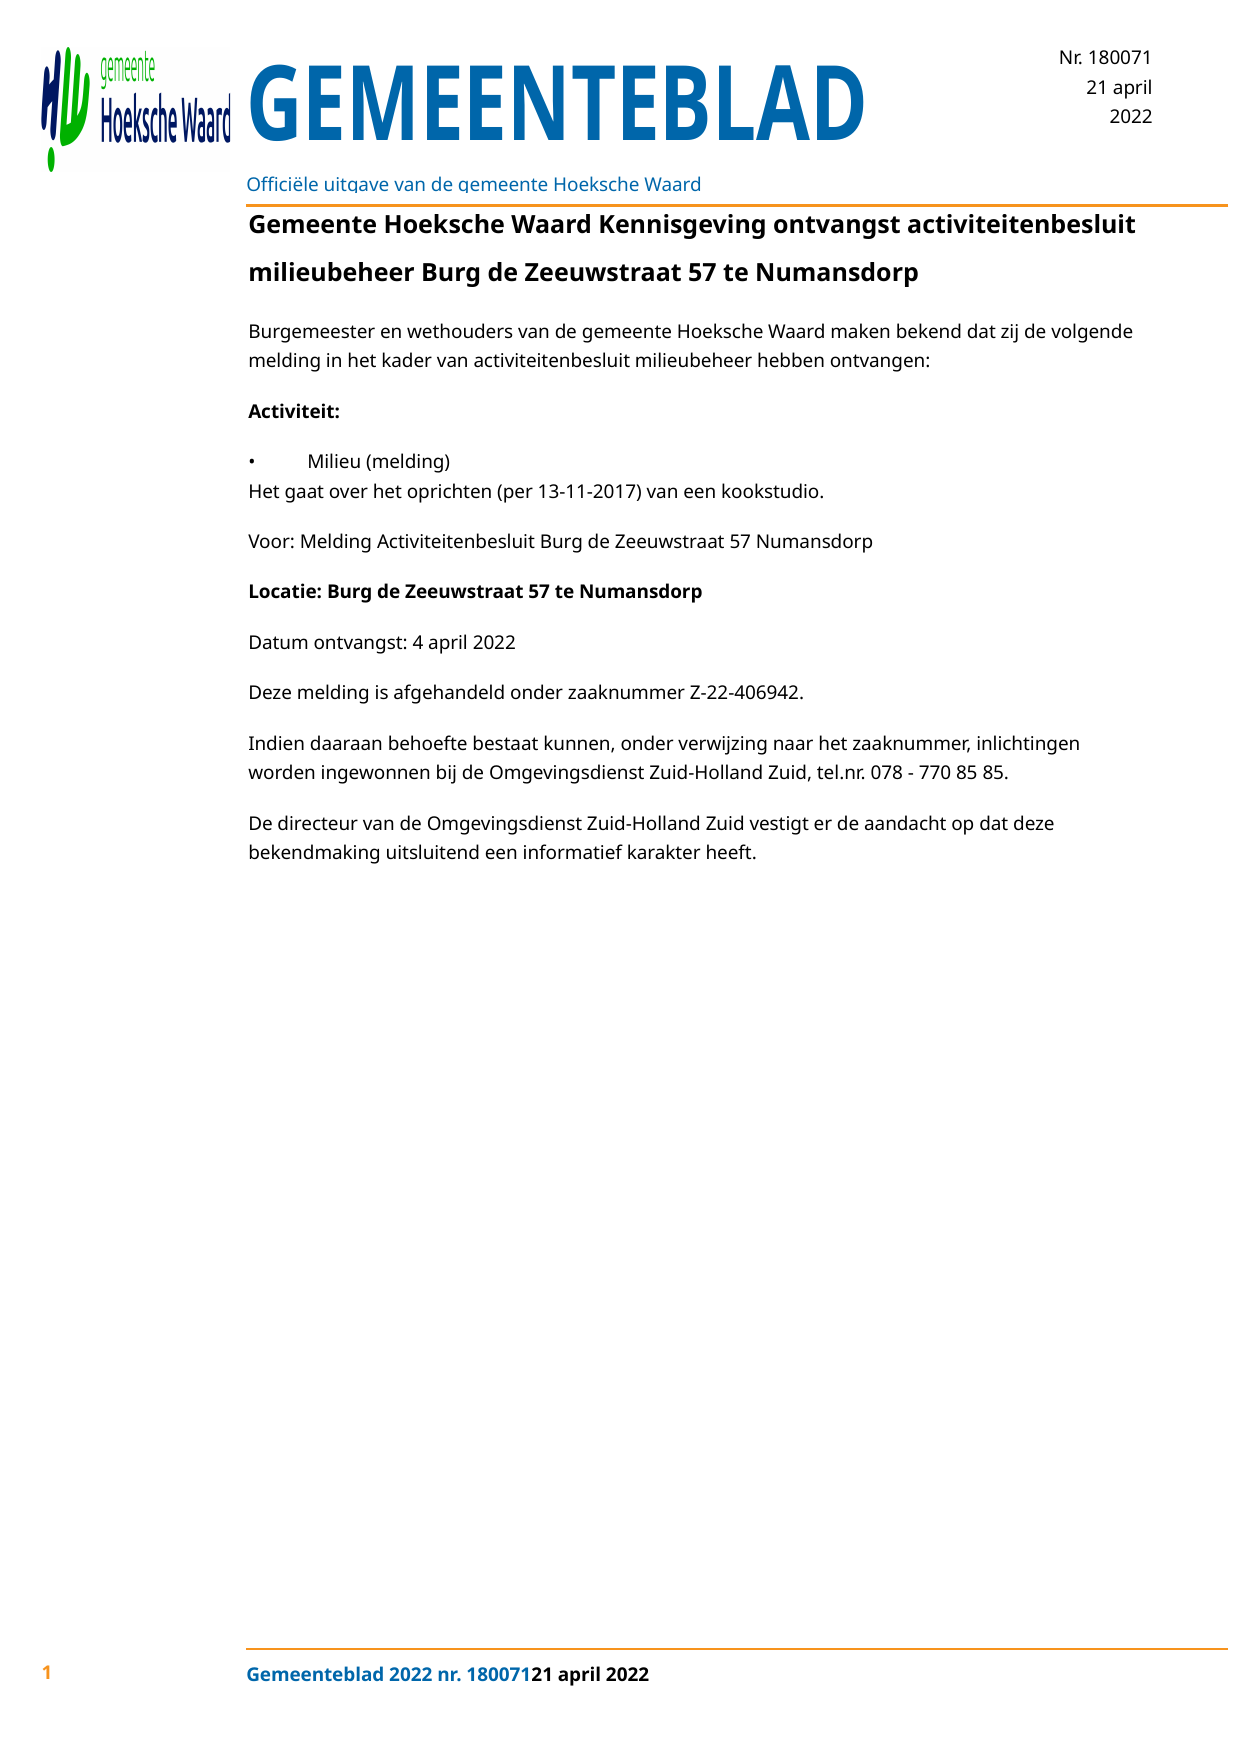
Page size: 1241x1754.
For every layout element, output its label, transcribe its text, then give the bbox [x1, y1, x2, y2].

picture [41, 47, 231, 172]
text Indien daaraan behoefte bestaat kunnen, onder verwijzing naar het zaaknummer, inlichtingen worden ingewonnen bij de Omgevingsdienst Zuid-Holland Zuid, tel.nr. 078 - 770 85 85. [248, 730, 1152, 785]
text Het gaat over het oprichten (per 13-11-2017) van een kookstudio. [248, 478, 1152, 504]
text Deze melding is afgehandeld onder zaaknummer Z-22-406942. [248, 679, 1152, 705]
text Burgemeester en wethouders van de gemeente Hoeksche Waard maken bekend dat zij de volgende melding in het kader van activiteitenbesluit milieubeheer hebben ontvangen: [248, 318, 1152, 373]
text De directeur van de Omgevingsdienst Zuid-Holland Zuid vestigt er de aandacht op dat deze bekendmaking uitsluitend een informatief karakter heeft. [248, 810, 1152, 865]
text Datum ontvangst: 4 april 2022 [248, 629, 1152, 655]
text Voor: Melding Activiteitenbesluit Burg de Zeeuwstraat 57 Numansdorp [248, 528, 1152, 554]
text Gemeente Hoeksche Waard Kennisgeving ontvangst activiteitenbesluit milieubeheer Burg de Zeeuwstraat 57 te Numansdorp [248, 207, 1152, 288]
text Activiteit: [248, 398, 1152, 424]
text Locatie: Burg de Zeeuwstraat 57 te Numansdorp [248, 579, 1152, 604]
list Milieu (melding) [248, 448, 1152, 474]
